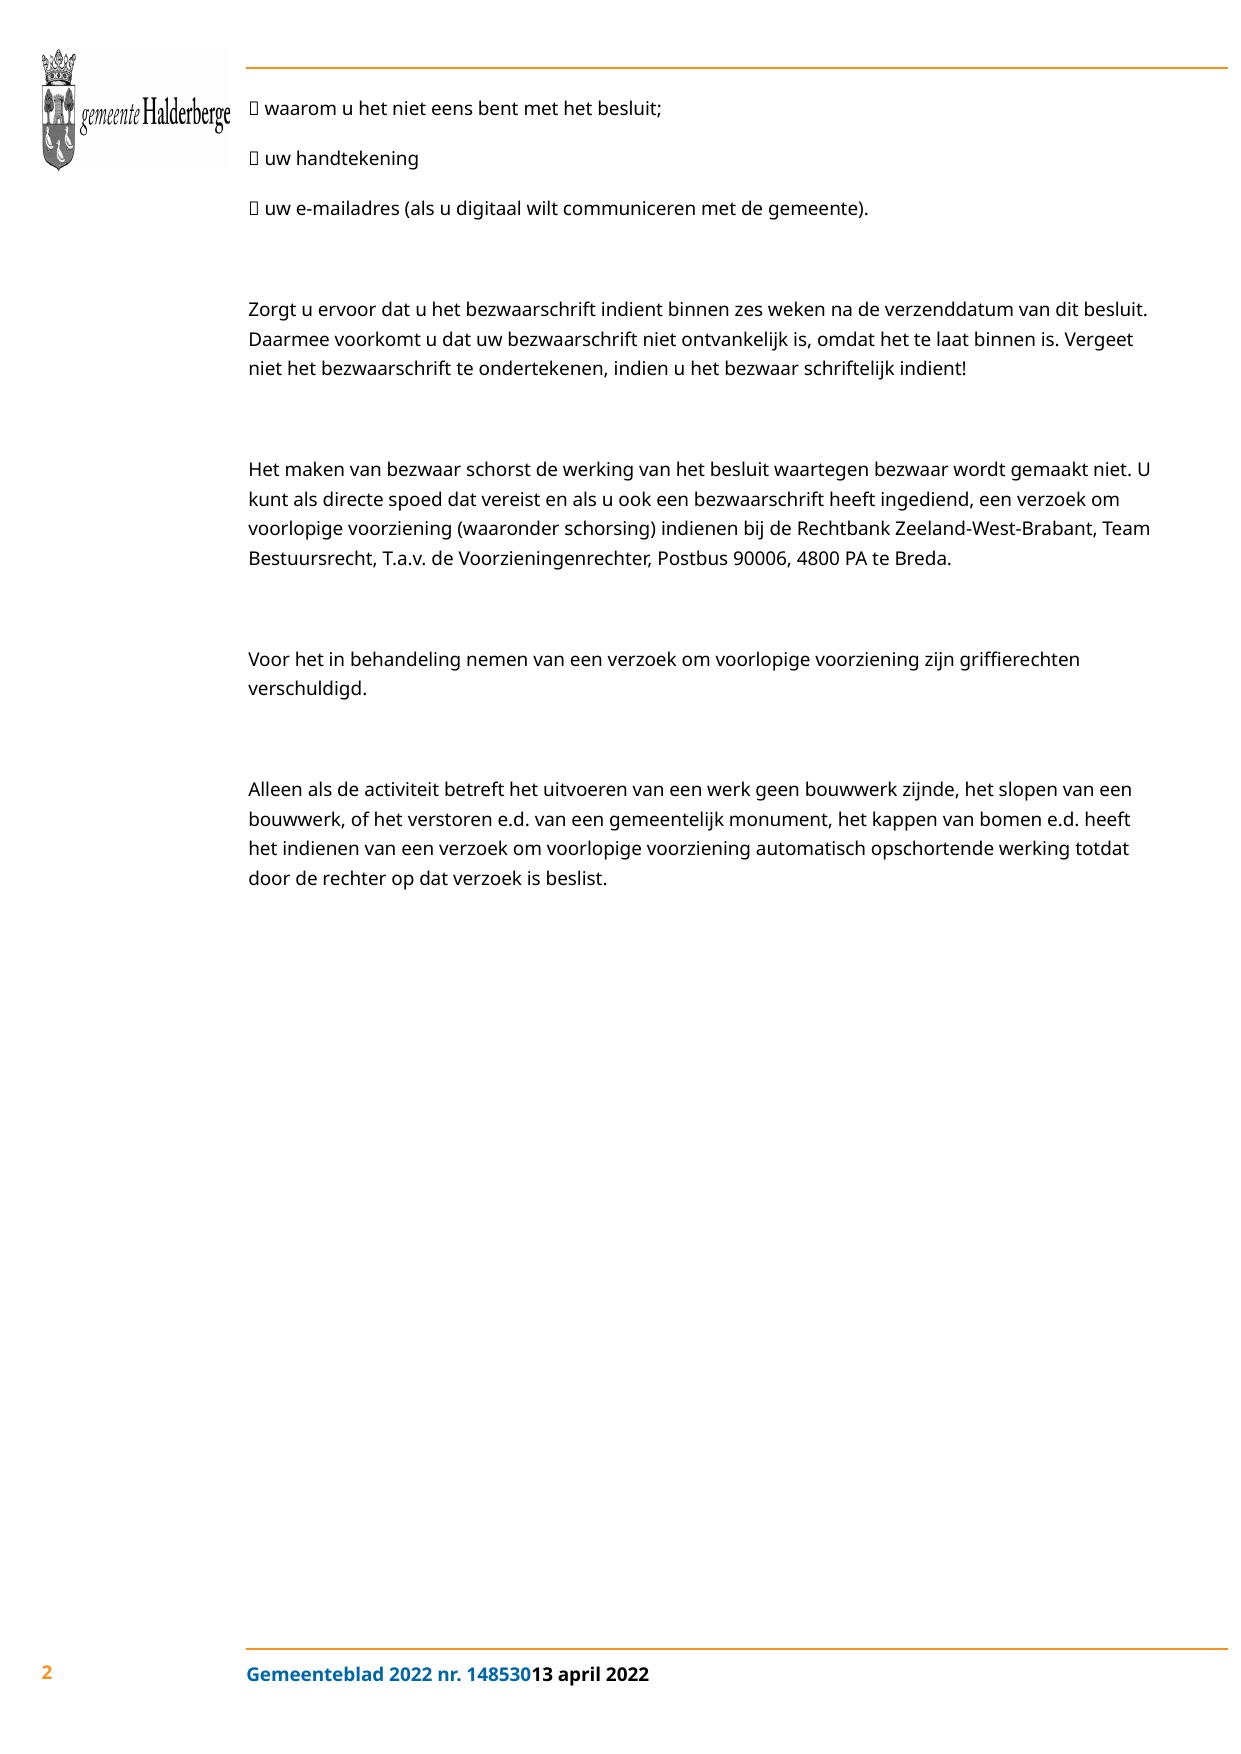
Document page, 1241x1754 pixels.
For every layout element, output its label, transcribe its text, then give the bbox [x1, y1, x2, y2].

picture [41, 47, 231, 172]
text  uw handtekening [248, 145, 1152, 171]
text  uw e-mailadres (als u digitaal wilt communiceren met de gemeente). [248, 196, 1152, 221]
text Het maken van bezwaar schorst de werking van het besluit waartegen bezwaar wordt gemaakt niet. U kunt als directe spoed dat vereist en als u ook een bezwaarschrift heeft ingediend, een verzoek om voorlopige voorziening (waaronder schorsing) indienen bij de Rechtbank Zeeland-West-Brabant, Team Bestuursrecht, T.a.v. de Voorzieningenrechter, Postbus 90006, 4800 PA te Breda. [248, 456, 1152, 571]
text Zorgt u ervoor dat u het bezwaarschrift indient binnen zes weken na de verzenddatum van dit besluit. Daarmee voorkomt u dat uw bezwaarschrift niet ontvankelijk is, omdat het te laat binnen is. Vergeet niet het bezwaarschrift te ondertekenen, indien u het bezwaar schriftelijk indient! [248, 296, 1152, 381]
text Voor het in behandeling nemen van een verzoek om voorlopige voorziening zijn griffierechten verschuldigd. [248, 646, 1152, 701]
text  waarom u het niet eens bent met het besluit; [248, 95, 1152, 121]
text Alleen als de activiteit betreft het uitvoeren van een werk geen bouwwerk zijnde, het slopen van een bouwwerk, of het verstoren e.d. van een gemeentelijk monument, het kappen van bomen e.d. heeft het indienen van een verzoek om voorlopige voorziening automatisch opschortende werking totdat door de rechter op dat verzoek is beslist. [248, 776, 1152, 891]
